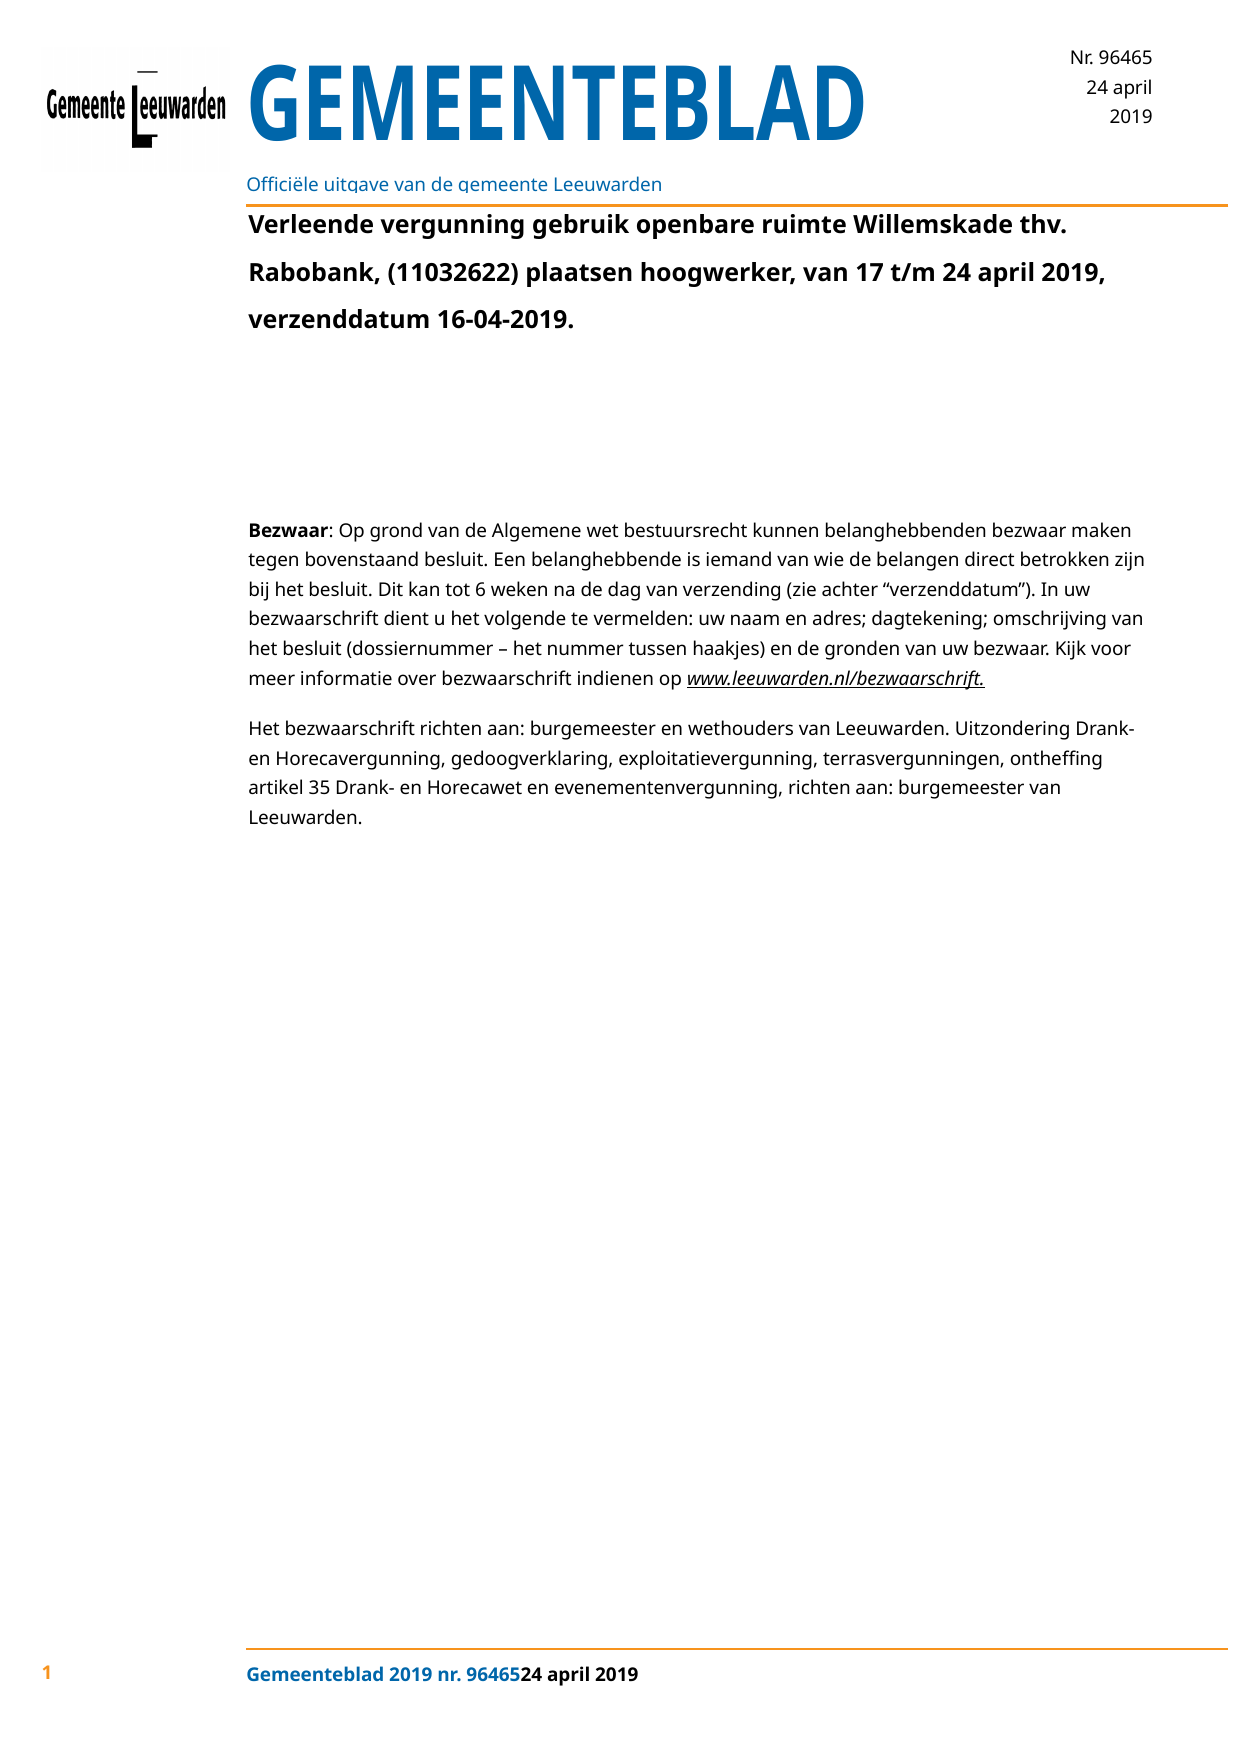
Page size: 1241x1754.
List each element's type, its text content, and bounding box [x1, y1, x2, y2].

text Bezwaar: Op grond van de Algemene wet bestuursrecht kunnen belanghebbenden bezwaar maken tegen bovenstaand besluit. Een belanghebbende is iemand van wie de belangen direct betrokken zijn bij het besluit. Dit kan tot 6 weken na de dag van verzending (zie achter “verzenddatum”). In uw bezwaarschrift dient u het volgende te vermelden: uw naam en adres; dagtekening; omschrijving van het besluit (dossiernummer – het nummer tussen haakjes) en de gronden van uw bezwaar. Kijk voor meer informatie over bezwaarschrift indienen op www.leeuwarden.nl/bezwaarschrift. [248, 517, 1152, 690]
picture [41, 47, 231, 172]
text Het bezwaarschrift richten aan: burgemeester en wethouders van Leeuwarden. Uitzondering Drank- en Horecavergunning, gedoogverklaring, exploitatievergunning, terrasvergunningen, ontheffing artikel 35 Drank- en Horecawet en evenementenvergunning, richten aan: burgemeester van Leeuwarden. [248, 715, 1152, 829]
text Verleende vergunning gebruik openbare ruimte Willemskade thv. Rabobank, (11032622) plaatsen hoogwerker, van 17 t/m 24 april 2019, verzenddatum 16-04-2019. [248, 207, 1152, 336]
